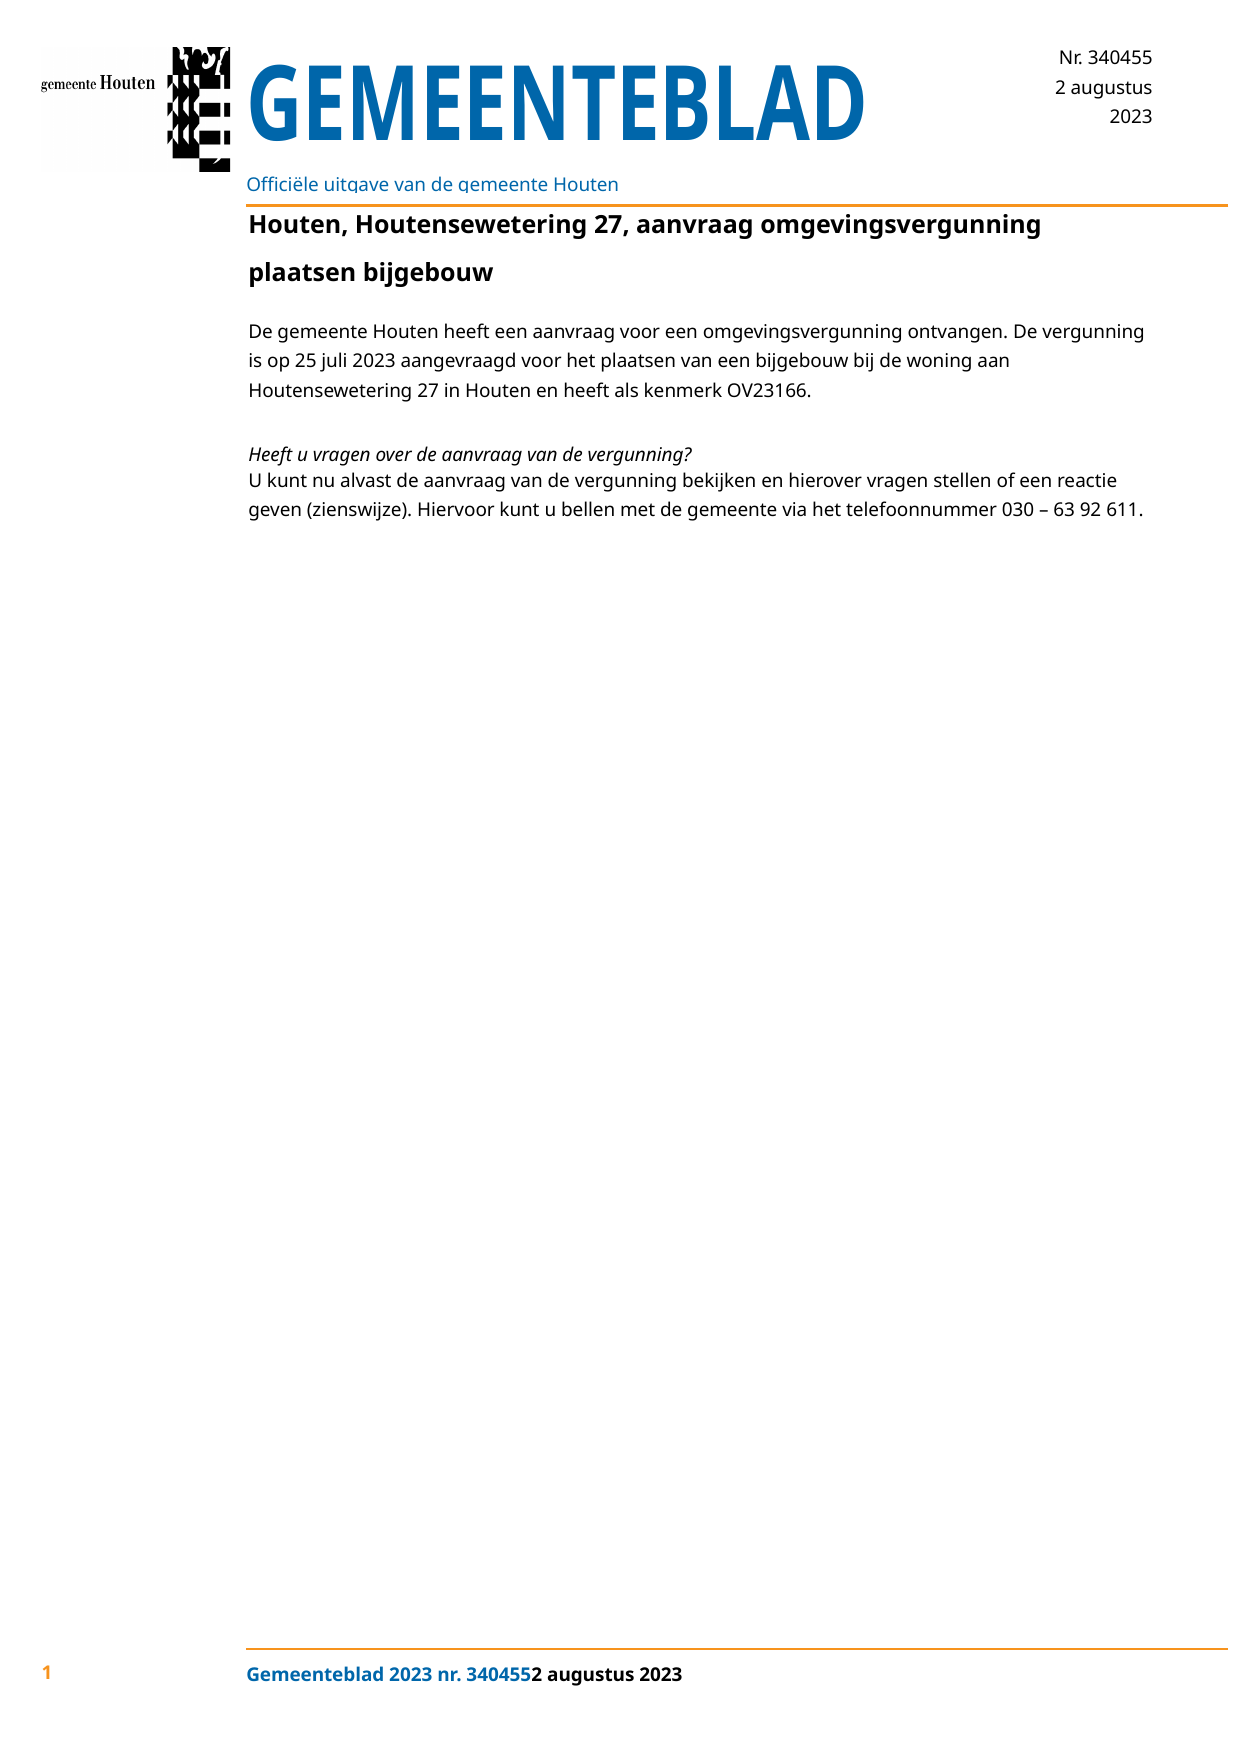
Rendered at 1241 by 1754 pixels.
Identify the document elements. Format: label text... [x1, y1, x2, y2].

text Houten, Houtensewetering 27, aanvraag omgevingsvergunning plaatsen bijgebouw [248, 207, 1152, 288]
picture [41, 47, 231, 172]
text Heeft u vragen over de aanvraag van de vergunning? [248, 441, 1152, 467]
text U kunt nu alvast de aanvraag van de vergunning bekijken en hierover vragen stellen of een reactie geven (zienswijze). Hiervoor kunt u bellen met de gemeente via het telefoonnummer 030 – 63 92 611. [248, 467, 1152, 522]
text De gemeente Houten heeft een aanvraag voor een omgevingsvergunning ontvangen. De vergunning is op 25 juli 2023 aangevraagd voor het plaatsen van een bijgebouw bij de woning aan Houtensewetering 27 in Houten en heeft als kenmerk OV23166. [248, 318, 1152, 403]
